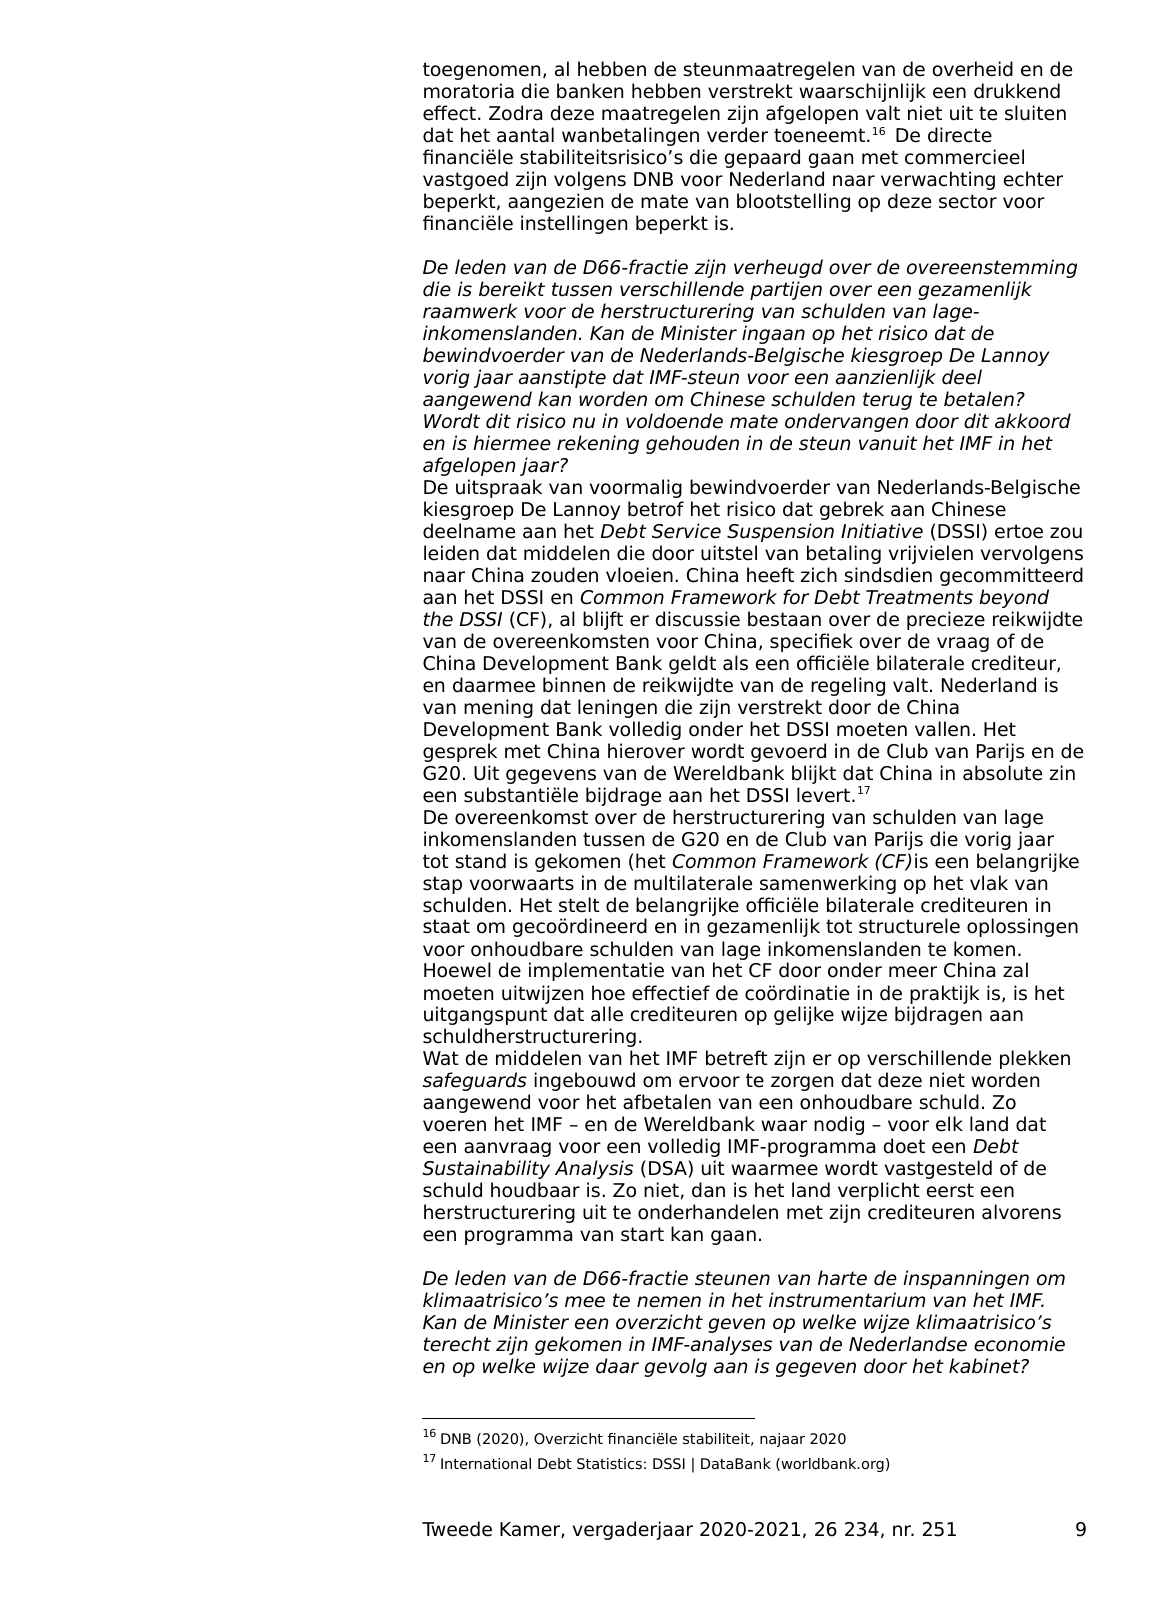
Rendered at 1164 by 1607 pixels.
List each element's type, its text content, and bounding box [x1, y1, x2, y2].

text De leden van de D66-fractie zijn verheugd over de overeenstemming die is bereikt tussen verschillende partijen over een gezamenlijk raamwerk voor de herstructurering van schulden van lage-inkomenslanden. Kan de Minister ingaan op het risico dat de bewindvoerder van de Nederlands-Belgische kiesgroep De Lannoy vorig jaar aanstipte dat IMF-steun voor een aanzienlijk deel aangewend kan worden om Chinese schulden terug te betalen? Wordt dit risico nu in voldoende mate ondervangen door dit akkoord en is hiermee rekening gehouden in de steun vanuit het IMF in het afgelopen jaar? [422, 257, 1087, 477]
text International Debt Statistics: DSSI | DataBank (worldbank.org) [422, 1452, 1087, 1474]
text De leden van de D66-fractie steunen van harte de inspanningen om klimaatrisico’s mee te nemen in het instrumentarium van het IMF. Kan de Minister een overzicht geven op welke wijze klimaatrisico’s terecht zijn gekomen in IMF-analyses van de Nederlandse economie en op welke wijze daar gevolg aan is gegeven door het kabinet? [422, 1268, 1087, 1378]
text De overeenkomst over de herstructurering van schulden van lage inkomenslanden tussen de G20 en de Club van Parijs die vorig jaar tot stand is gekomen (het Common Framework (CF)is een belangrijke stap voorwaarts in de multilaterale samenwerking op het vlak van schulden. Het stelt de belangrijke officiële bilaterale crediteuren in staat om gecoördineerd en in gezamenlijk tot structurele oplossingen voor onhoudbare schulden van lage inkomenslanden te komen. Hoewel de implementatie van het CF door onder meer China zal moeten uitwijzen hoe effectief de coördinatie in de praktijk is, is het uitgangspunt dat alle crediteuren op gelijke wijze bijdragen aan schuldherstructurering. [422, 807, 1087, 1048]
text De uitspraak van voormalig bewindvoerder van Nederlands-Belgische kiesgroep De Lannoy betrof het risico dat gebrek aan Chinese deelname aan het Debt Service Suspension Initiative (DSSI) ertoe zou leiden dat middelen die door uitstel van betaling vrijvielen vervolgens naar China zouden vloeien. China heeft zich sindsdien gecommitteerd aan het DSSI en Common Framework for Debt Treatments beyond the DSSI (CF), al blijft er discussie bestaan over de precieze reikwijdte van de overeenkomsten voor China, specifiek over de vraag of de China Development Bank geldt als een officiële bilaterale crediteur, en daarmee binnen de reikwijdte van de regeling valt. Nederland is van mening dat leningen die zijn verstrekt door de China Development Bank volledig onder het DSSI moeten vallen. Het gesprek met China hierover wordt gevoerd in de Club van Parijs en de G20. Uit gegevens van de Wereldbank blijkt dat China in absolute zin een substantiële bijdrage aan het DSSI levert. [422, 477, 1087, 807]
text Wat de middelen van het IMF betreft zijn er op verschillende plekken safeguards ingebouwd om ervoor te zorgen dat deze niet worden aangewend voor het afbetalen van een onhoudbare schuld. Zo voeren het IMF – en de Wereldbank waar nodig – voor elk land dat een aanvraag voor een volledig IMF-programma doet een Debt Sustainability Analysis (DSA) uit waarmee wordt vastgesteld of de schuld houdbaar is. Zo niet, dan is het land verplicht eerst een herstructurering uit te onderhandelen met zijn crediteuren alvorens een programma van start kan gaan. [422, 1048, 1087, 1246]
text DNB (2020), Overzicht financiële stabiliteit, najaar 2020 [422, 1427, 1087, 1449]
text toegenomen, al hebben de steunmaatregelen van de overheid en de moratoria die banken hebben verstrekt waarschijnlijk een drukkend effect. Zodra deze maatregelen zijn afgelopen valt niet uit te sluiten dat het aantal wanbetalingen verder toeneemt. De directe financiële stabiliteitsrisico’s die gepaard gaan met commercieel vastgoed zijn volgens DNB voor Nederland naar verwachting echter beperkt, aangezien de mate van blootstelling op deze sector voor financiële instellingen beperkt is. [422, 59, 1087, 235]
